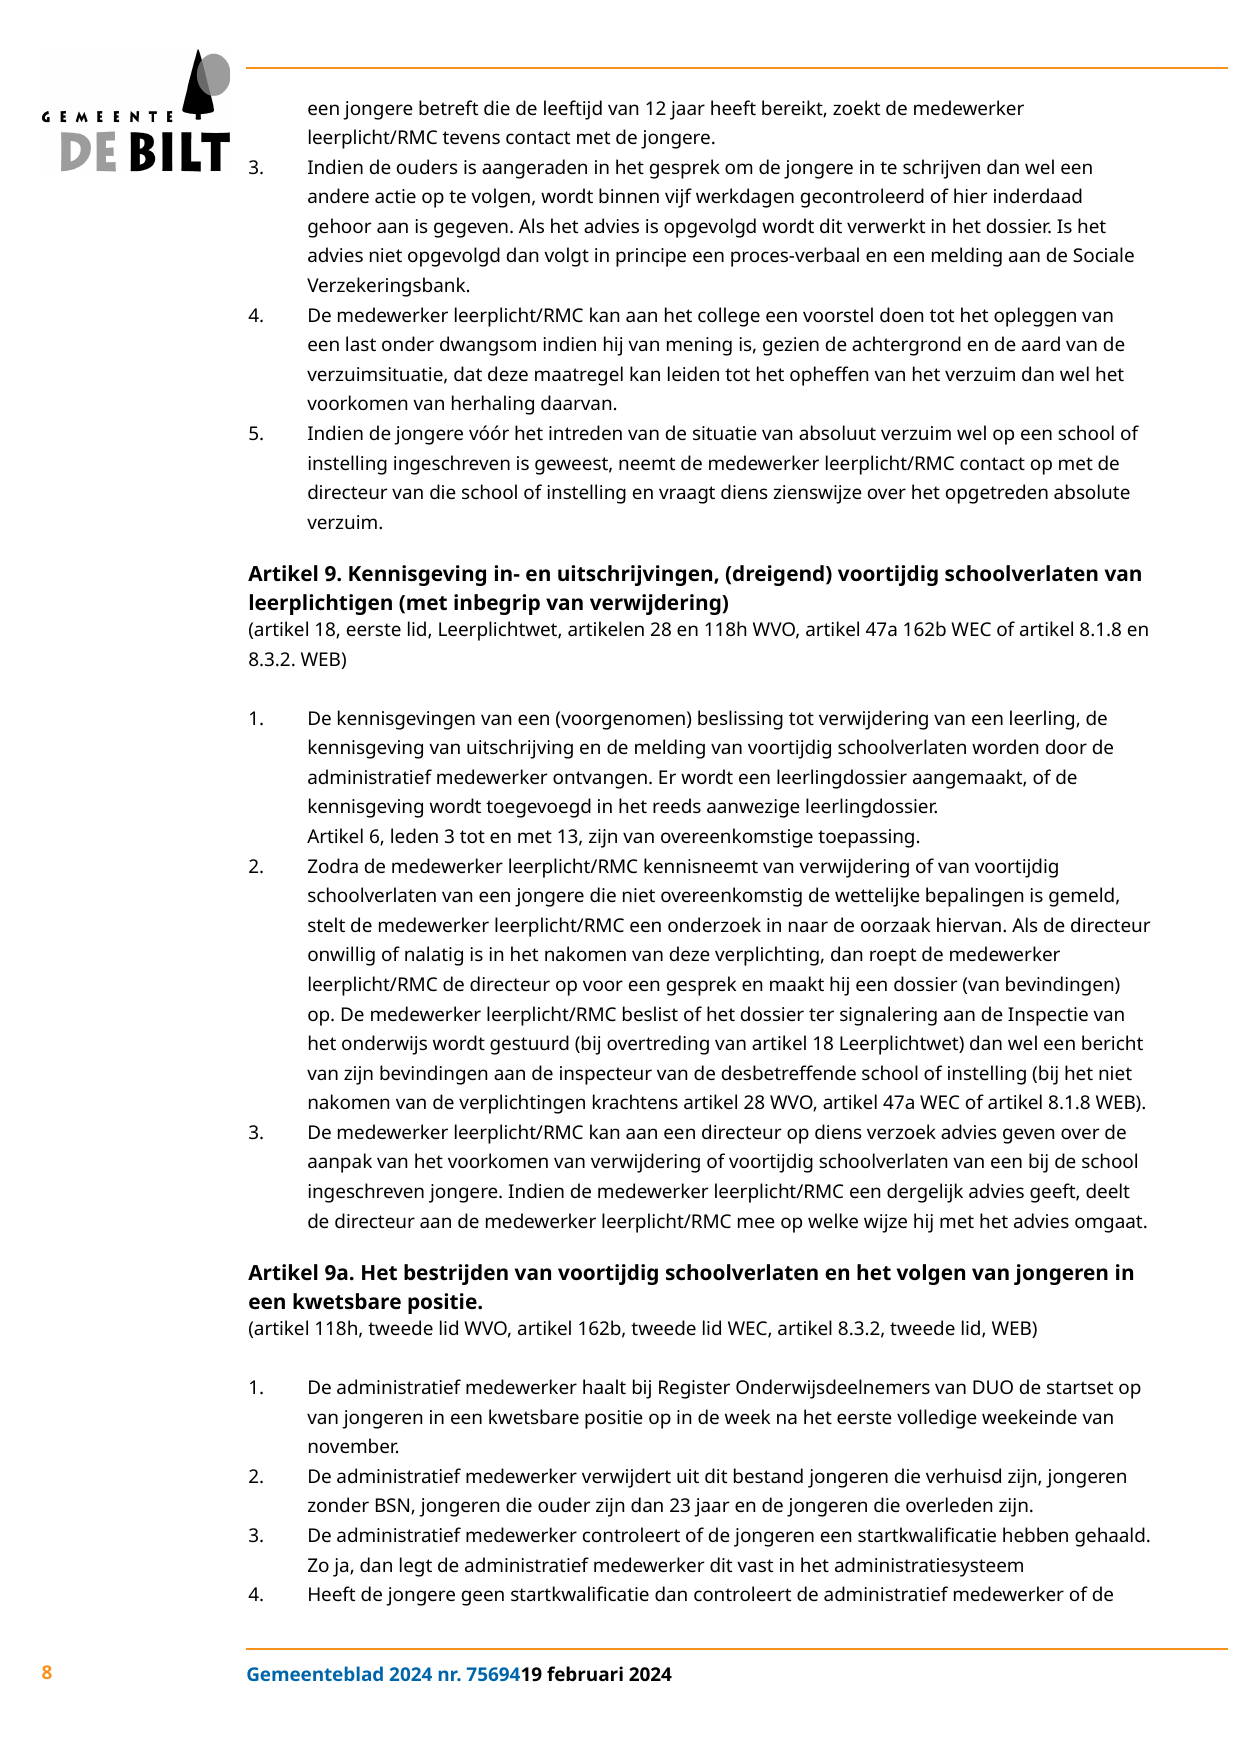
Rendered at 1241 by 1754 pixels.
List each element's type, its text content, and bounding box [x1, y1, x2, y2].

list De administratief medewerker haalt bij Register Onderwijsdeelnemers van DUO de startset op van jongeren in een kwetsbare positie op in de week na het eerste volledige weekeinde van november. [248, 1374, 1152, 1459]
text Artikel 9a. Het bestrijden van voortijdig schoolverlaten en het volgen van jongeren in een kwetsbare positie. [248, 1258, 1152, 1315]
list De administratief medewerker verwijdert uit dit bestand jongeren die verhuisd zijn, jongeren zonder BSN, jongeren die ouder zijn dan 23 jaar en de jongeren die overleden zijn. [248, 1463, 1152, 1518]
list De administratief medewerker controleert of de jongeren een startkwalificatie hebben gehaald. Zo ja, dan legt de administratief medewerker dit vast in het administratiesysteem [248, 1522, 1152, 1578]
list Indien de jongere vóór het intreden van de situatie van absoluut verzuim wel op een school of instelling ingeschreven is geweest, neemt de medewerker leerplicht/RMC contact op met de directeur van die school of instelling en vraagt diens zienswijze over het opgetreden absolute verzuim. [248, 420, 1152, 535]
list De medewerker leerplicht/RMC kan aan een directeur op diens verzoek advies geven over de aanpak van het voorkomen van verwijdering of voortijdig schoolverlaten van een bij de school ingeschreven jongere. Indien de medewerker leerplicht/RMC een dergelijk advies geeft, deelt de directeur aan de medewerker leerplicht/RMC mee op welke wijze hij met het advies omgaat. [248, 1119, 1152, 1234]
text (artikel 118h, tweede lid WVO, artikel 162b, tweede lid WEC, artikel 8.3.2, tweede lid, WEB) [248, 1315, 1152, 1341]
list een jongere betreft die de leeftijd van 12 jaar heeft bereikt, zoekt de medewerker leerplicht/RMC tevens contact met de jongere. [248, 95, 1152, 150]
list Artikel 6, leden 3 tot en met 13, zijn van overeenkomstige toepassing. [248, 823, 1152, 849]
list Zodra de medewerker leerplicht/RMC kennisneemt van verwijdering of van voortijdig schoolverlaten van een jongere die niet overeenkomstig de wettelijke bepalingen is gemeld, stelt de medewerker leerplicht/RMC een onderzoek in naar de oorzaak hiervan. Als de directeur onwillig of nalatig is in het nakomen van deze verplichting, dan roept de medewerker leerplicht/RMC de directeur op voor een gesprek en maakt hij een dossier (van bevindingen) op. De medewerker leerplicht/RMC beslist of het dossier ter signalering aan de Inspectie van het onderwijs wordt gestuurd (bij overtreding van artikel 18 Leerplichtwet) dan wel een bericht van zijn bevindingen aan de inspecteur van de desbetreffende school of instelling (bij het niet nakomen van de verplichtingen krachtens artikel 28 WVO, artikel 47a WEC of artikel 8.1.8 WEB). [248, 853, 1152, 1115]
text Artikel 9. Kennisgeving in- en uitschrijvingen, (dreigend) voortijdig schoolverlaten van leerplichtigen (met inbegrip van verwijdering) [248, 559, 1152, 616]
list Indien de ouders is aangeraden in het gesprek om de jongere in te schrijven dan wel een andere actie op te volgen, wordt binnen vijf werkdagen gecontroleerd of hier inderdaad gehoor aan is gegeven. Als het advies is opgevolgd wordt dit verwerkt in het dossier. Is het advies niet opgevolgd dan volgt in principe een proces-verbaal en een melding aan de Sociale Verzekeringsbank. [248, 154, 1152, 298]
list Heeft de jongere geen startkwalificatie dan controleert de administratief medewerker of de [248, 1581, 1152, 1607]
text (artikel 18, eerste lid, Leerplichtwet, artikelen 28 en 118h WVO, artikel 47a 162b WEC of artikel 8.1.8 en 8.3.2. WEB) [248, 616, 1152, 672]
list De medewerker leerplicht/RMC kan aan het college een voorstel doen tot het opleggen van een last onder dwangsom indien hij van mening is, gezien de achtergrond en de aard van de verzuimsituatie, dat deze maatregel kan leiden tot het opheffen van het verzuim dan wel het voorkomen van herhaling daarvan. [248, 302, 1152, 416]
list De kennisgevingen van een (voorgenomen) beslissing tot verwijdering van een leerling, de kennisgeving van uitschrijving en de melding van voortijdig schoolverlaten worden door de administratief medewerker ontvangen. Er wordt een leerlingdossier aangemaakt, of de kennisgeving wordt toegevoegd in het reeds aanwezige leerlingdossier. [248, 705, 1152, 819]
picture [41, 47, 231, 172]
